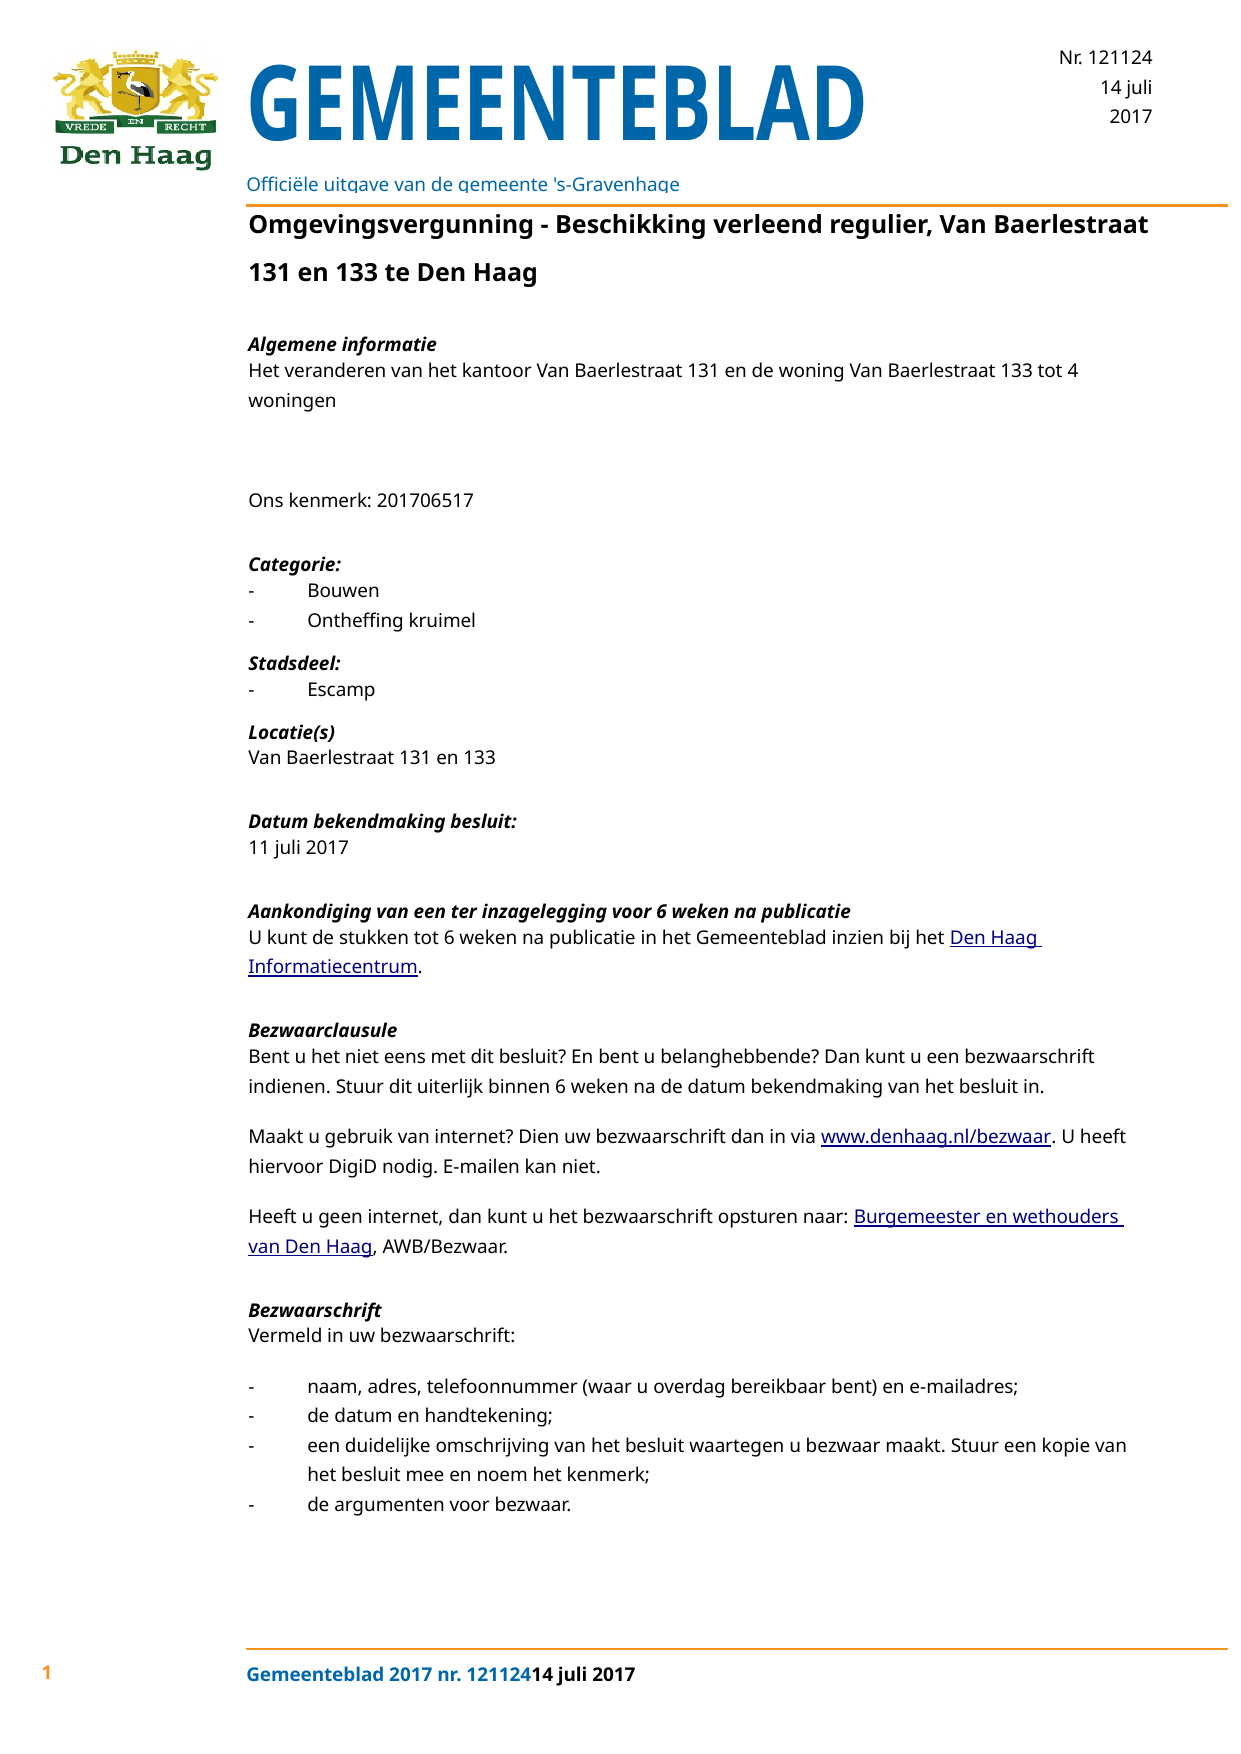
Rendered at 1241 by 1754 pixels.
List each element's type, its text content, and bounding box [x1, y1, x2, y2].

picture [41, 47, 231, 172]
text Maakt u gebruik van internet? Dien uw bezwaarschrift dan in via www.denhaag.nl/bezwaar. U heeft hiervoor DigiD nodig. E-mailen kan niet. [248, 1123, 1152, 1178]
text Stadsdeel: [248, 650, 1152, 676]
text Heeft u geen internet, dan kunt u het bezwaarschrift opsturen naar: Burgemeester en wethouders van Den Haag, AWB/Bezwaar. [248, 1203, 1152, 1258]
text 11 juli 2017 [248, 834, 1152, 860]
list Ontheffing kruimel [248, 607, 1152, 633]
list naam, adres, telefoonnummer (waar u overdag bereikbaar bent) en e-mailadres; [248, 1373, 1152, 1399]
list de datum en handtekening; [248, 1402, 1152, 1428]
list Bouwen [248, 577, 1152, 603]
list de argumenten voor bezwaar. [248, 1491, 1152, 1517]
text Aankondiging van een ter inzagelegging voor 6 weken na publicatie [248, 898, 1152, 924]
text Locatie(s) [248, 719, 1152, 744]
text U kunt de stukken tot 6 weken na publicatie in het Gemeenteblad inzien bij het Den Haag Informatiecentrum. [248, 924, 1152, 979]
text Bent u het niet eens met dit besluit? En bent u belanghebbende? Dan kunt u een bezwaarschrift indienen. Stuur dit uiterlijk binnen 6 weken na de datum bekendmaking van het besluit in. [248, 1043, 1152, 1098]
text Vermeld in uw bezwaarschrift: [248, 1322, 1152, 1348]
text Het veranderen van het kantoor Van Baerlestraat 131 en de woning Van Baerlestraat 133 tot 4 woningen [248, 357, 1152, 412]
text Omgevingsvergunning - Beschikking verleend regulier, Van Baerlestraat 131 en 133 te Den Haag [248, 207, 1152, 288]
text Categorie: [248, 552, 1152, 577]
text Datum bekendmaking besluit: [248, 808, 1152, 834]
text Van Baerlestraat 131 en 133 [248, 744, 1152, 770]
text Algemene informatie [248, 331, 1152, 357]
text Bezwaarclausule [248, 1017, 1152, 1043]
list Escamp [248, 676, 1152, 701]
text Ons kenmerk: 201706517 [248, 488, 1152, 513]
text Bezwaarschrift [248, 1297, 1152, 1322]
list een duidelijke omschrijving van het besluit waartegen u bezwaar maakt. Stuur een kopie van het besluit mee en noem het kenmerk; [248, 1432, 1152, 1487]
